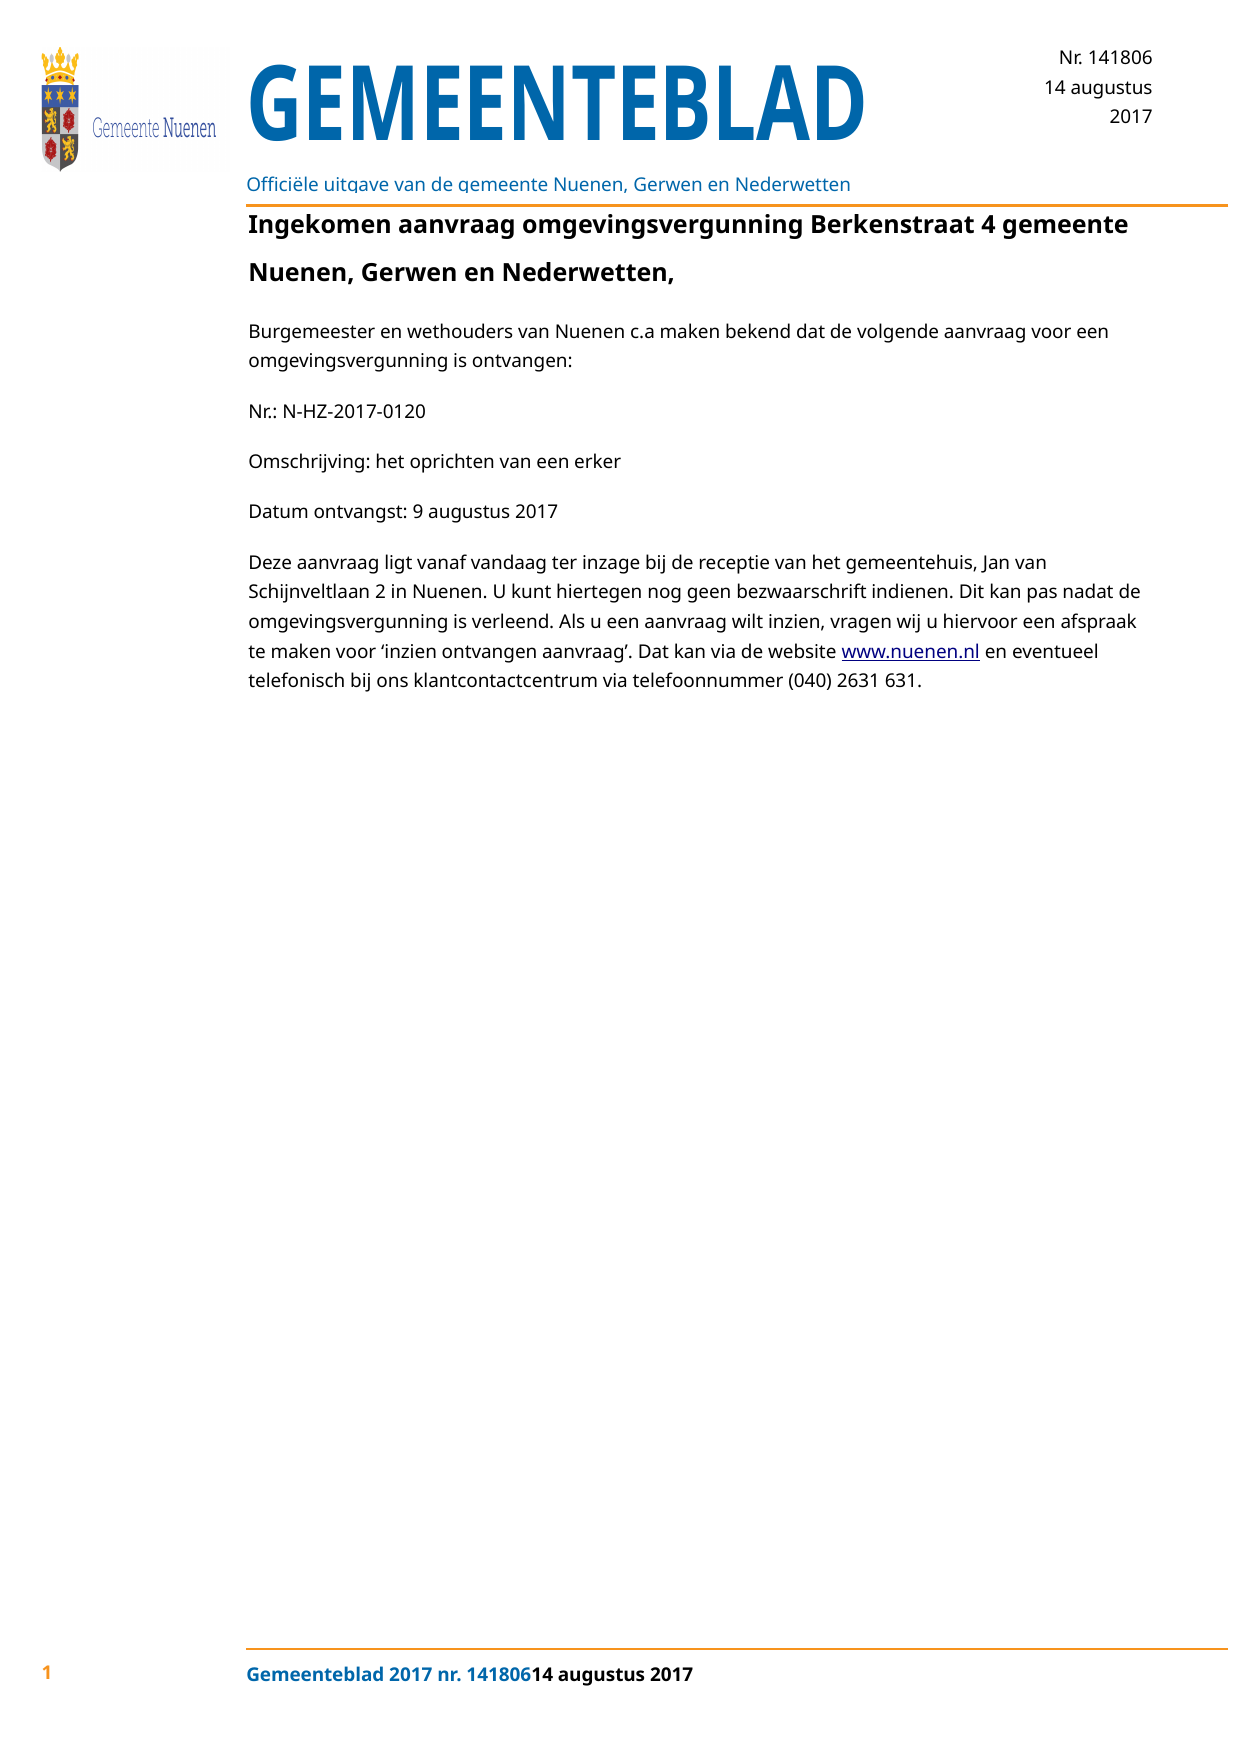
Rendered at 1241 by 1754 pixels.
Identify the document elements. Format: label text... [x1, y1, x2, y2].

text Deze aanvraag ligt vanaf vandaag ter inzage bij de receptie van het gemeentehuis, Jan van Schijnveltlaan 2 in Nuenen. U kunt hiertegen nog geen bezwaarschrift indienen. Dit kan pas nadat de omgevingsvergunning is verleend. Als u een aanvraag wilt inzien, vragen wij u hiervoor een afspraak te maken voor ‘inzien ontvangen aanvraag’. Dat kan via de website www.nuenen.nl en eventueel telefonisch bij ons klantcontactcentrum via telefoonnummer (040) 2631 631. [248, 549, 1152, 693]
text Omschrijving: het oprichten van een erker [248, 448, 1152, 474]
text Burgemeester en wethouders van Nuenen c.a maken bekend dat de volgende aanvraag voor een omgevingsvergunning is ontvangen: [248, 318, 1152, 373]
picture [41, 47, 231, 172]
text Nr.: N-HZ-2017-0120 [248, 398, 1152, 424]
text Ingekomen aanvraag omgevingsvergunning Berkenstraat 4 gemeente Nuenen, Gerwen en Nederwetten, [248, 207, 1152, 288]
text Datum ontvangst: 9 augustus 2017 [248, 499, 1152, 524]
